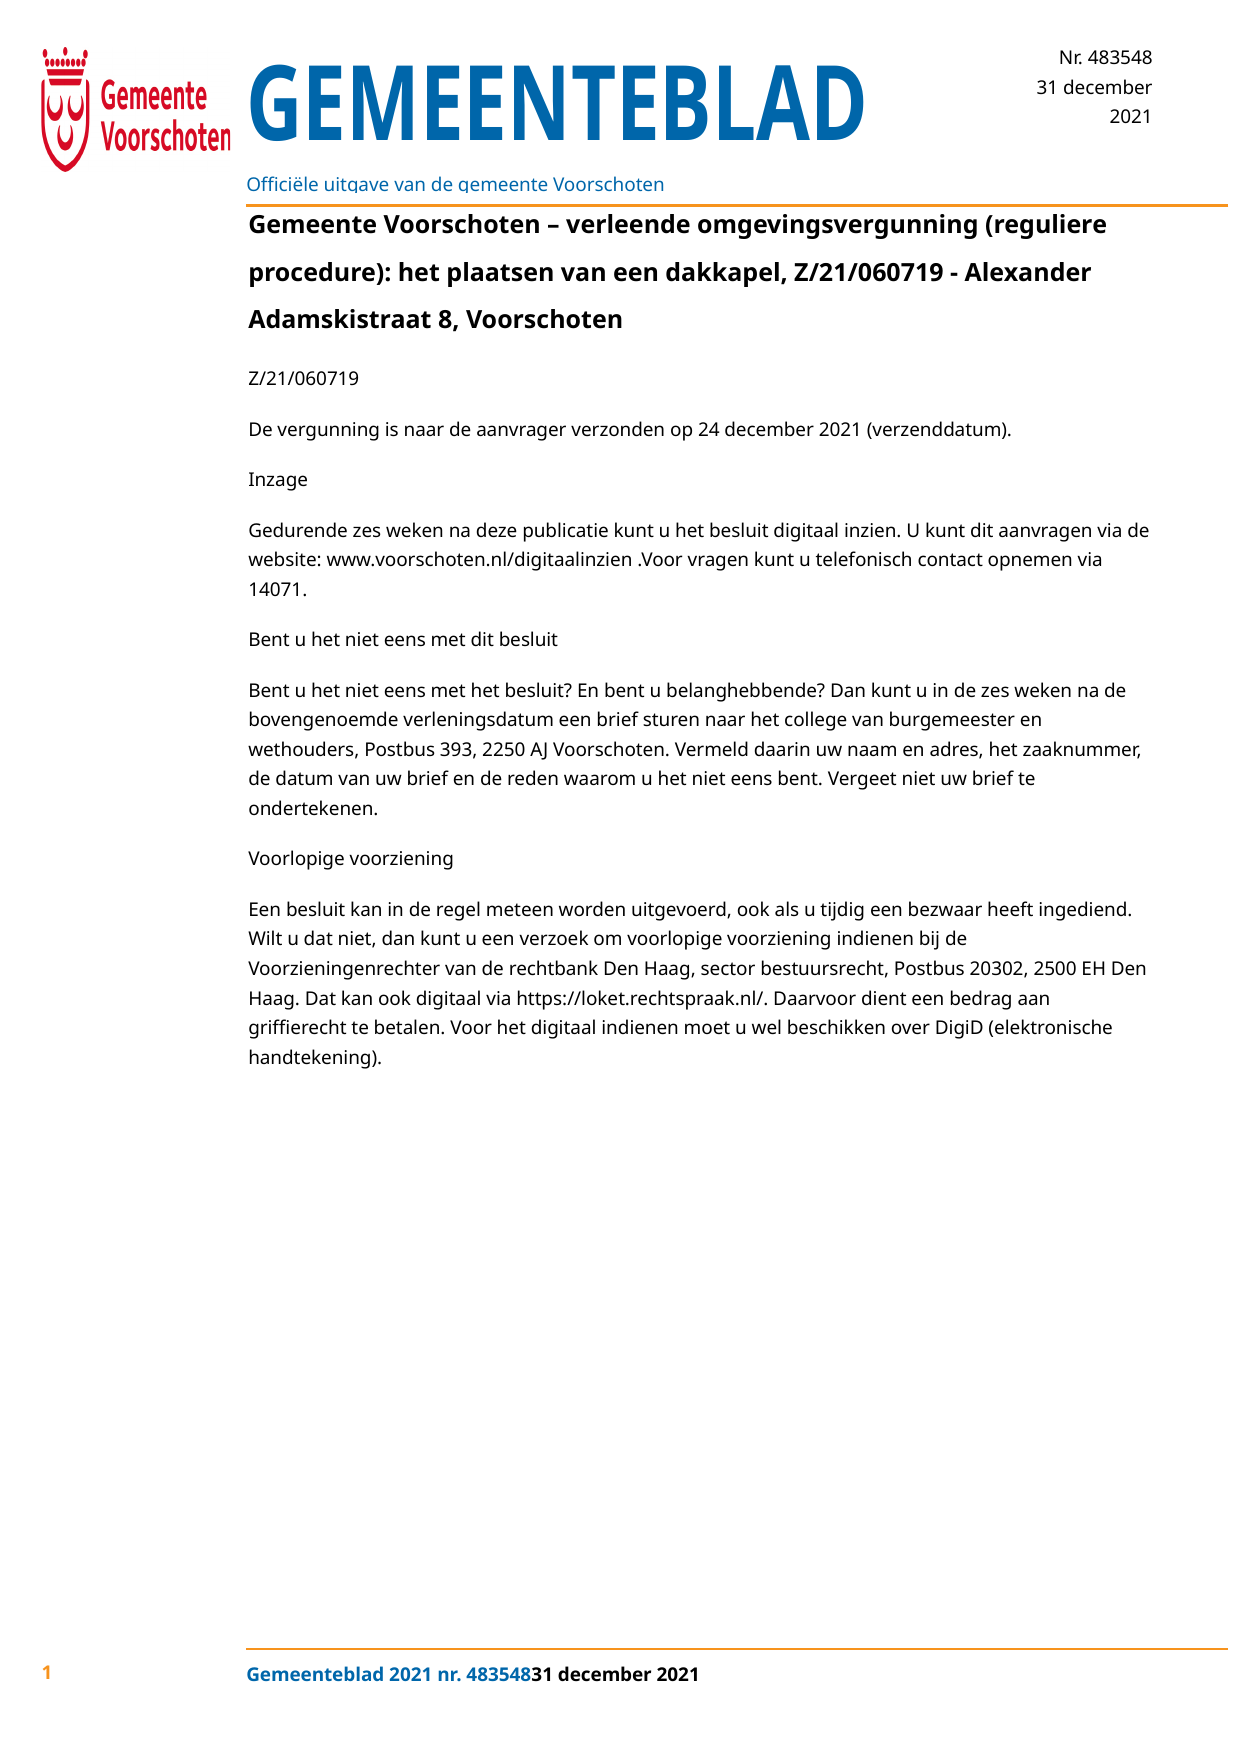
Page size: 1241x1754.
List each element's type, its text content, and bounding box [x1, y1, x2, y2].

text Bent u het niet eens met het besluit? En bent u belanghebbende? Dan kunt u in de zes weken na de bovengenoemde verleningsdatum een brief sturen naar het college van burgemeester en wethouders, Postbus 393, 2250 AJ Voorschoten. Vermeld daarin uw naam en adres, het zaaknummer, de datum van uw brief en de reden waarom u het niet eens bent. Vergeet niet uw brief te ondertekenen. [248, 677, 1152, 821]
text Gedurende zes weken na deze publicatie kunt u het besluit digitaal inzien. U kunt dit aanvragen via de website: www.voorschoten.nl/digitaalinzien .Voor vragen kunt u telefonisch contact opnemen via 14071. [248, 517, 1152, 602]
text Bent u het niet eens met dit besluit [248, 626, 1152, 652]
text De vergunning is naar de aanvrager verzonden op 24 december 2021 (verzenddatum). [248, 416, 1152, 442]
text Een besluit kan in de regel meteen worden uitgevoerd, ook als u tijdig een bezwaar heeft ingediend. Wilt u dat niet, dan kunt u een verzoek om voorlopige voorziening indienen bij de Voorzieningenrechter van de rechtbank Den Haag, sector bestuursrecht, Postbus 20302, 2500 EH Den Haag. Dat kan ook digitaal via https://loket.rechtspraak.nl/. Daarvoor dient een bedrag aan griffierecht te betalen. Voor het digitaal indienen moet u wel beschikken over DigiD (elektronische handtekening). [248, 896, 1152, 1069]
text Z/21/060719 [248, 366, 1152, 391]
picture [41, 47, 231, 172]
text Gemeente Voorschoten – verleende omgevingsvergunning (reguliere procedure): het plaatsen van een dakkapel, Z/21/060719 - Alexander Adamskistraat 8, Voorschoten [248, 207, 1152, 336]
text Voorlopige voorziening [248, 846, 1152, 871]
text Inzage [248, 466, 1152, 492]
